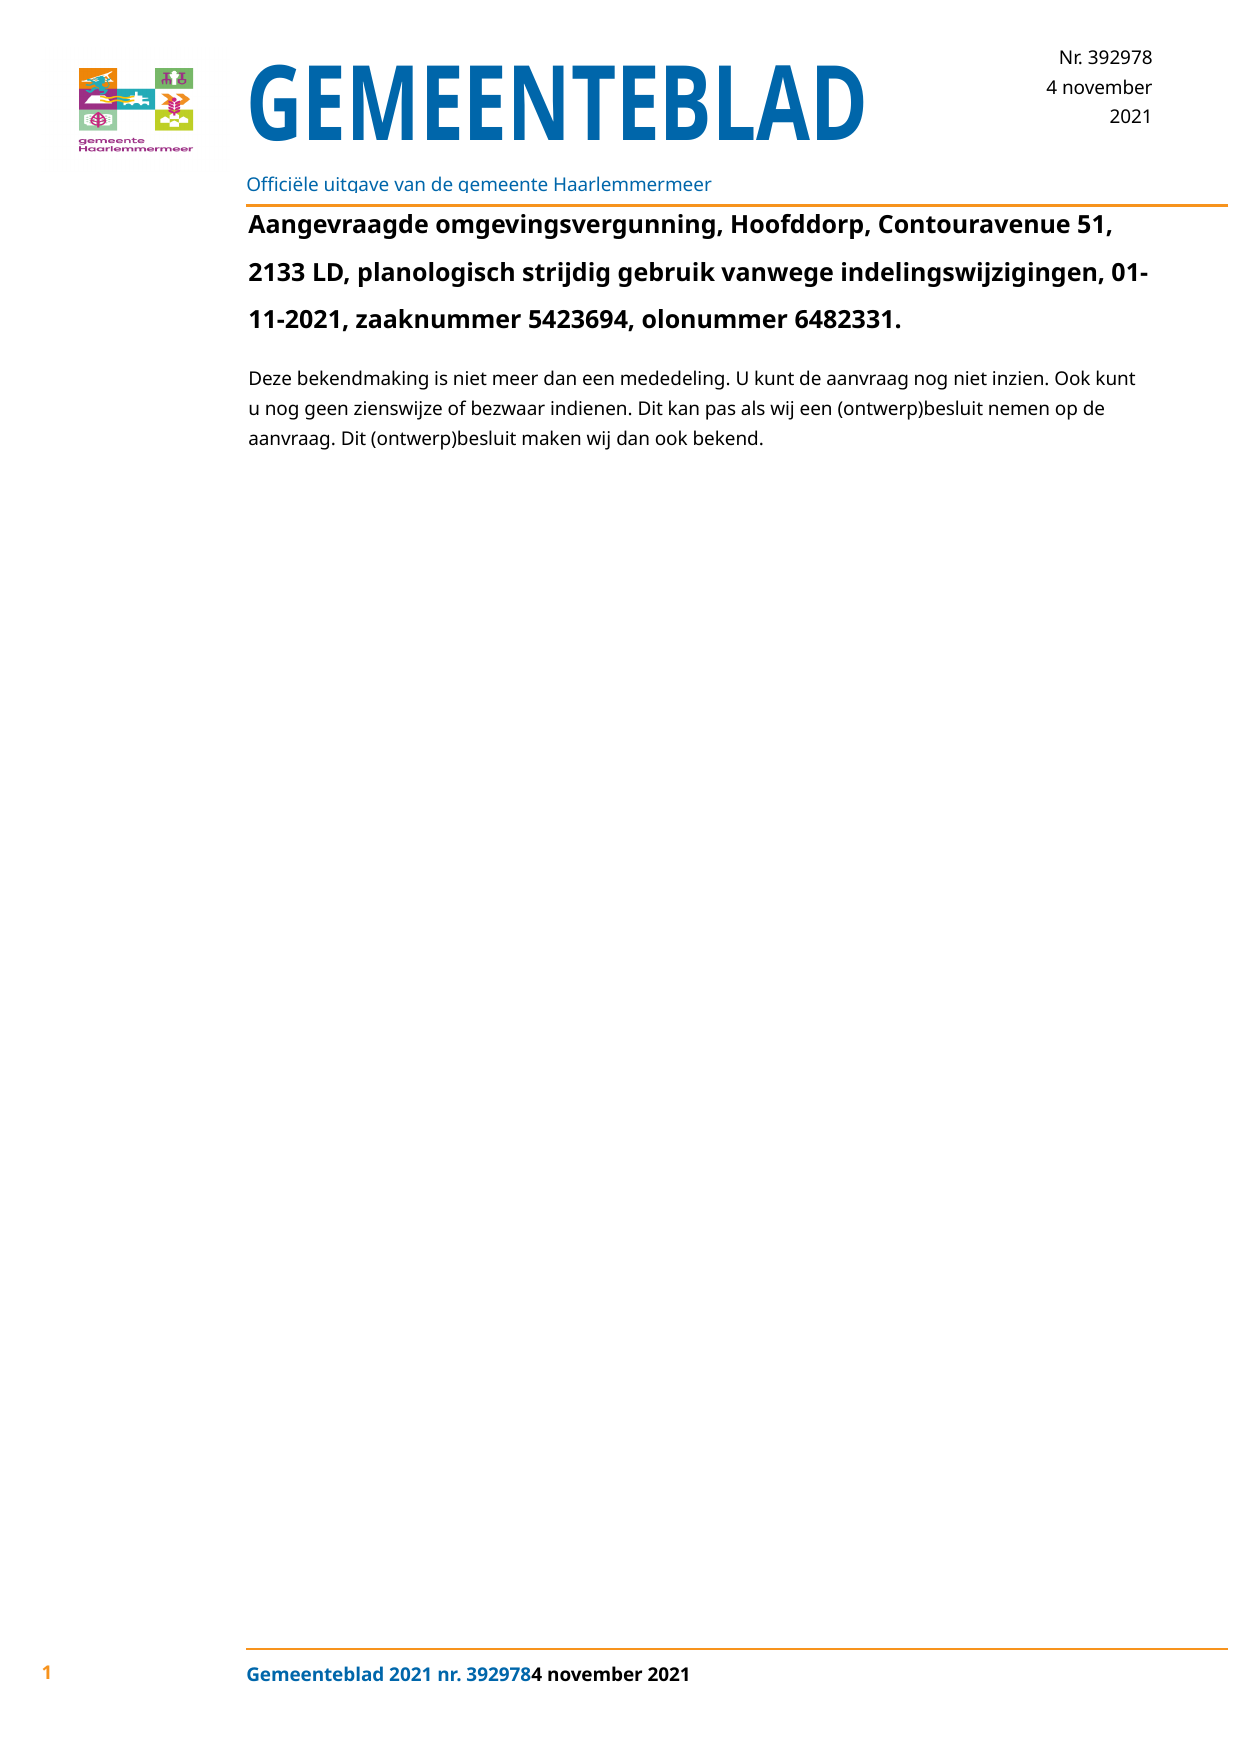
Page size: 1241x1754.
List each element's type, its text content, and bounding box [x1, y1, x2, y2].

text Deze bekendmaking is niet meer dan een mededeling. U kunt de aanvraag nog niet inzien. Ook kunt u nog geen zienswijze of bezwaar indienen. Dit kan pas als wij een (ontwerp)besluit nemen op de aanvraag. Dit (ontwerp)besluit maken wij dan ook bekend. [248, 366, 1152, 450]
picture [41, 47, 231, 172]
text Aangevraagde omgevingsvergunning, Hoofddorp, Contouravenue 51, 2133 LD, planologisch strijdig gebruik vanwege indelingswijzigingen, 01-11-2021, zaaknummer 5423694, olonummer 6482331. [248, 207, 1152, 336]
